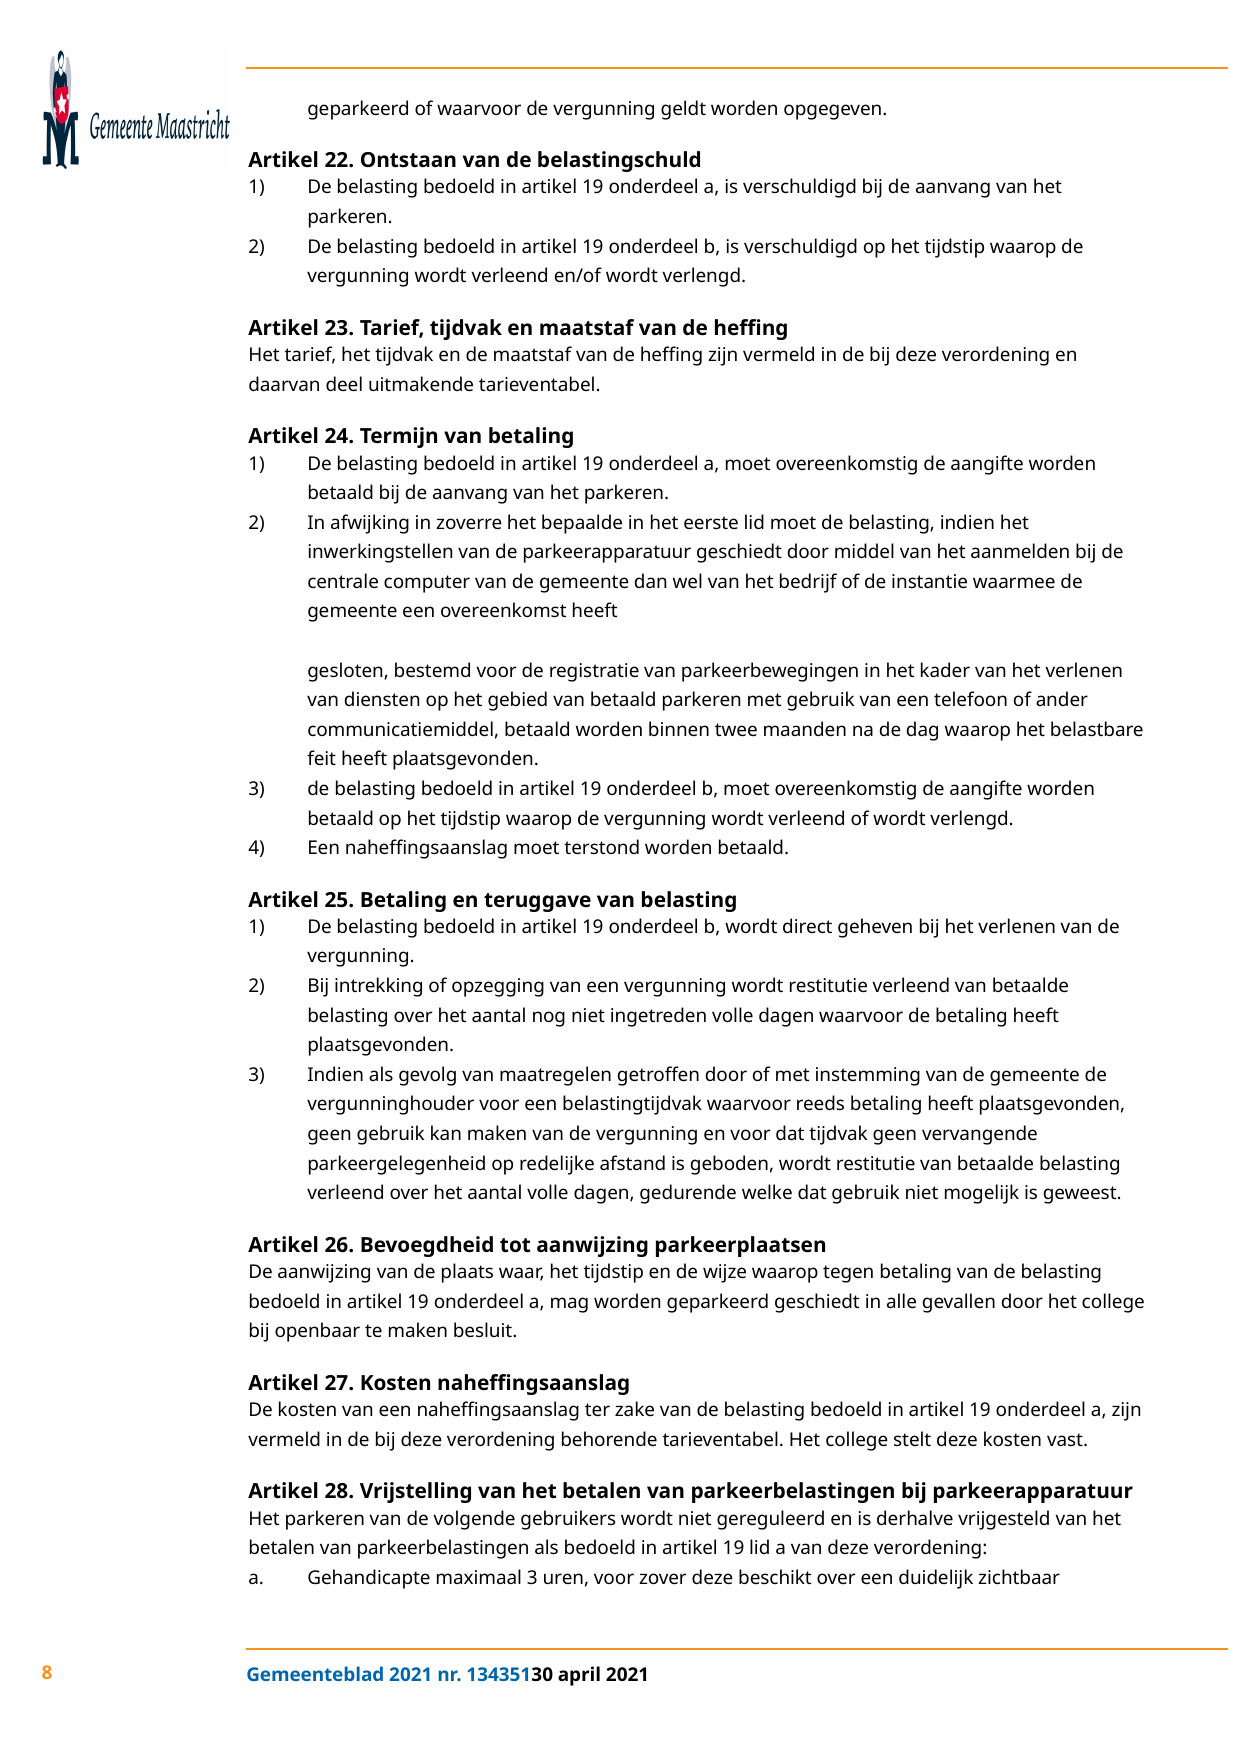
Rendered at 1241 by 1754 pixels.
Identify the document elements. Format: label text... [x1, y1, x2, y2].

list De belasting bedoeld in artikel 19 onderdeel a, moet overeenkomstig de aangifte worden betaald bij de aanvang van het parkeren. [248, 450, 1152, 505]
list geparkeerd of waarvoor de vergunning geldt worden opgegeven. [248, 95, 1152, 121]
list De belasting bedoeld in artikel 19 onderdeel b, wordt direct geheven bij het verlenen van de vergunning. [248, 913, 1152, 968]
list Bij intrekking of opzegging van een vergunning wordt restitutie verleend van betaalde belasting over het aantal nog niet ingetreden volle dagen waarvoor de betaling heeft plaatsgevonden. [248, 972, 1152, 1057]
text De kosten van een naheffingsaanslag ter zake van de belasting bedoeld in artikel 19 onderdeel a, zijn vermeld in de bij deze verordening behorende tarieventabel. Het college stelt deze kosten vast. [248, 1396, 1152, 1452]
list In afwijking in zoverre het bepaalde in het eerste lid moet de belasting, indien het inwerkingstellen van de parkeerapparatuur geschiedt door middel van het aanmelden bij de centrale computer van de gemeente dan wel van het bedrijf of de instantie waarmee de gemeente een overeenkomst heeft [248, 509, 1152, 623]
text Artikel 28. Vrijstelling van het betalen van parkeerbelastingen bij parkeerapparatuur [248, 1476, 1152, 1505]
picture [41, 47, 231, 172]
text Artikel 22. Ontstaan van de belastingschuld [248, 145, 1152, 174]
list De belasting bedoeld in artikel 19 onderdeel a, is verschuldigd bij de aanvang van het parkeren. [248, 174, 1152, 229]
text Artikel 27. Kosten naheffingsaanslag [248, 1368, 1152, 1396]
text Artikel 23. Tarief, tijdvak en maatstaf van de heffing [248, 313, 1152, 341]
text De aanwijzing van de plaats waar, het tijdstip en de wijze waarop tegen betaling van de belasting bedoeld in artikel 19 onderdeel a, mag worden geparkeerd geschiedt in alle gevallen door het college bij openbaar te maken besluit. [248, 1258, 1152, 1343]
list de belasting bedoeld in artikel 19 onderdeel b, moet overeenkomstig de aangifte worden betaald op het tijdstip waarop de vergunning wordt verleend of wordt verlengd. [248, 775, 1152, 830]
list Gehandicapte maximaal 3 uren, voor zover deze beschikt over een duidelijk zichtbaar [248, 1564, 1152, 1589]
list De belasting bedoeld in artikel 19 onderdeel b, is verschuldigd op het tijdstip waarop de vergunning wordt verleend en/of wordt verlengd. [248, 233, 1152, 288]
text Artikel 26. Bevoegdheid tot aanwijzing parkeerplaatsen [248, 1230, 1152, 1258]
text Artikel 24. Termijn van betaling [248, 421, 1152, 450]
text Het parkeren van de volgende gebruikers wordt niet gereguleerd en is derhalve vrijgesteld van het betalen van parkeerbelastingen als bedoeld in artikel 19 lid a van deze verordening: [248, 1505, 1152, 1560]
text Het tarief, het tijdvak en de maatstaf van de heffing zijn vermeld in de bij deze verordening en daarvan deel uitmakende tarieventabel. [248, 341, 1152, 397]
text Artikel 25. Betaling en teruggave van belasting [248, 885, 1152, 913]
list Indien als gevolg van maatregelen getroffen door of met instemming van de gemeente de vergunninghouder voor een belastingtijdvak waarvoor reeds betaling heeft plaatsgevonden, geen gebruik kan maken van de vergunning en voor dat tijdvak geen vervangende parkeergelegenheid op redelijke afstand is geboden, wordt restitutie van betaalde belasting verleend over het aantal volle dagen, gedurende welke dat gebruik niet mogelijk is geweest. [248, 1061, 1152, 1205]
list gesloten, bestemd voor de registratie van parkeerbewegingen in het kader van het verlenen van diensten op het gebied van betaald parkeren met gebruik van een telefoon of ander communicatiemiddel, betaald worden binnen twee maanden na de dag waarop het belastbare feit heeft plaatsgevonden. [248, 657, 1152, 771]
list Een naheffingsaanslag moet terstond worden betaald. [248, 834, 1152, 860]
